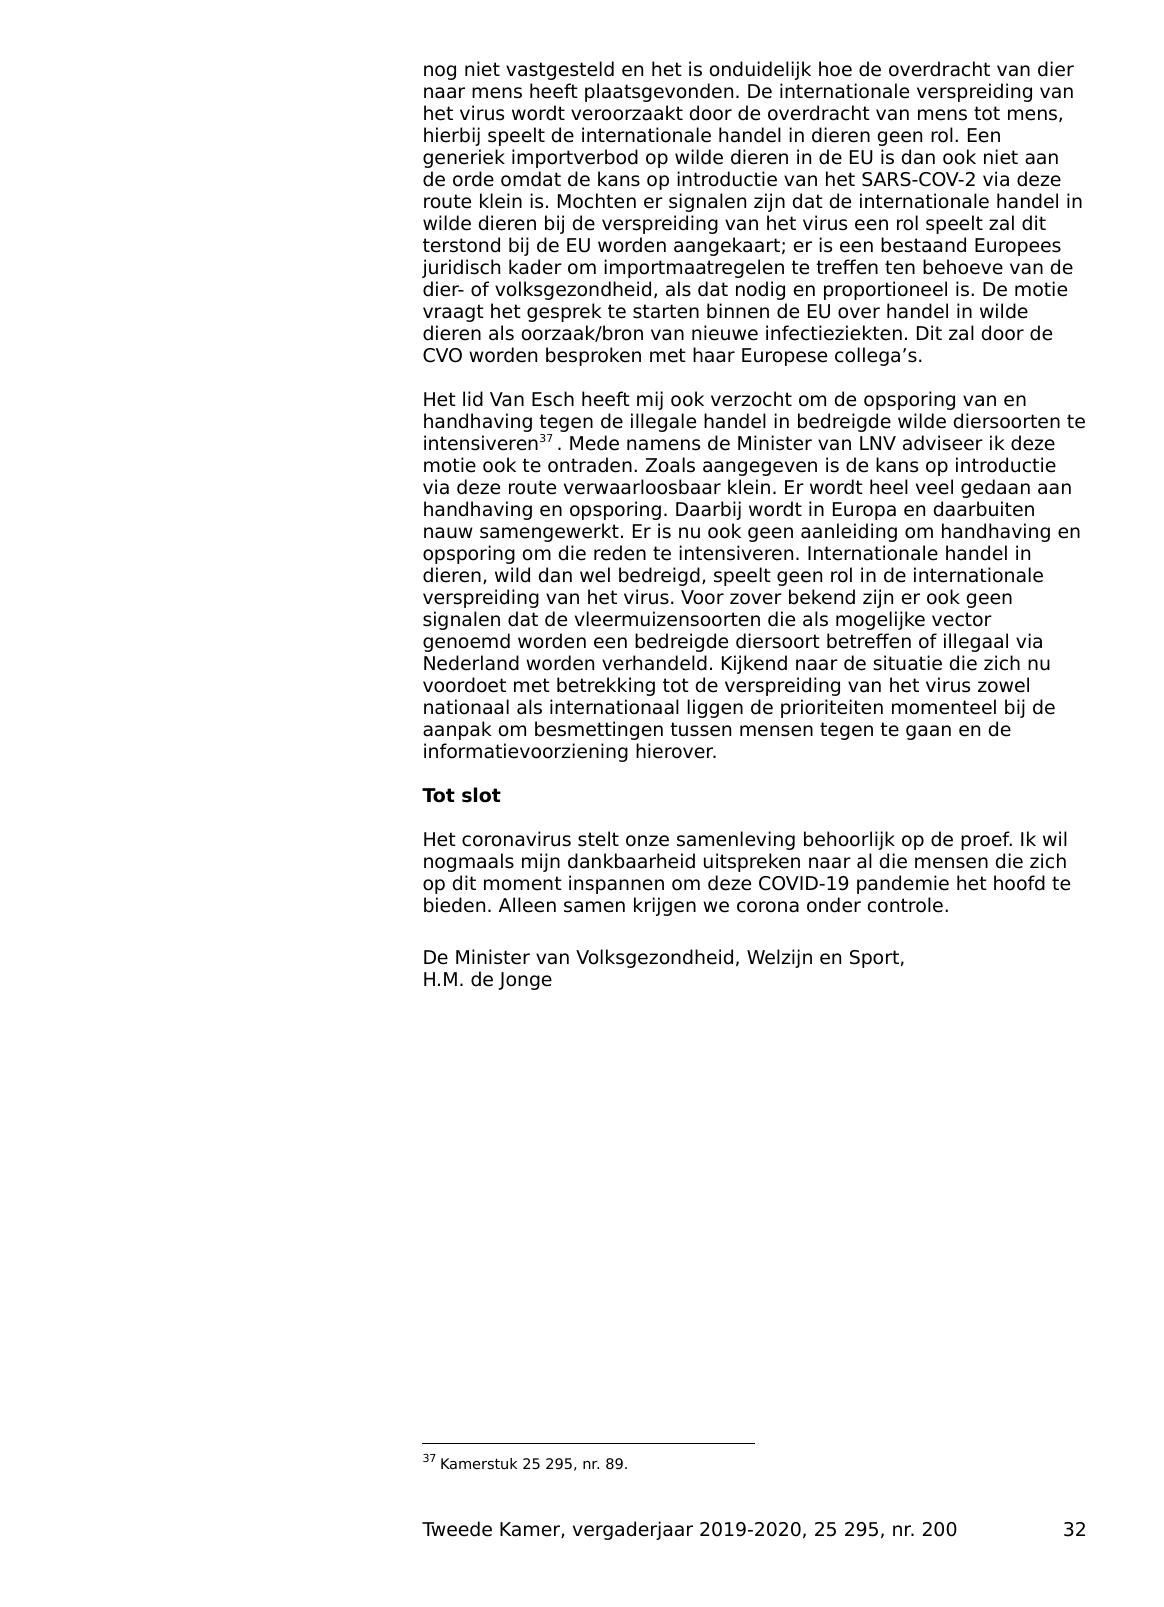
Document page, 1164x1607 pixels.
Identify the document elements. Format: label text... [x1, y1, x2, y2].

text Het coronavirus stelt onze samenleving behoorlijk op de proef. Ik wil nogmaals mijn dankbaarheid uitspreken naar al die mensen die zich op dit moment inspannen om deze COVID-19 pandemie het hoofd te bieden. Alleen samen krijgen we corona onder controle. [422, 829, 1087, 917]
subtitle Tot slot [422, 785, 1087, 807]
text Kamerstuk 25 295, nr. 89. [422, 1452, 1087, 1474]
text Het lid Van Esch heeft mij ook verzocht om de opsporing van en handhaving tegen de illegale handel in bedreigde wilde diersoorten te intensiveren. Mede namens de Minister van LNV adviseer ik deze motie ook te ontraden. Zoals aangegeven is de kans op introductie via deze route verwaarloosbaar klein. Er wordt heel veel gedaan aan handhaving en opsporing. Daarbij wordt in Europa en daarbuiten nauw samengewerkt. Er is nu ook geen aanleiding om handhaving en opsporing om die reden te intensiveren. Internationale handel in dieren, wild dan wel bedreigd, speelt geen rol in de internationale verspreiding van het virus. Voor zover bekend zijn er ook geen signalen dat de vleermuizensoorten die als mogelijke vector genoemd worden een bedreigde diersoort betreffen of illegaal via Nederland worden verhandeld. Kijkend naar de situatie die zich nu voordoet met betrekking tot de verspreiding van het virus zowel nationaal als internationaal liggen de prioriteiten momenteel bij de aanpak om besmettingen tussen mensen tegen te gaan en de informatievoorziening hierover. [422, 389, 1087, 763]
text De Minister van Volksgezondheid, Welzijn en Sport, H.M. de Jonge [422, 947, 1087, 991]
text nog niet vastgesteld en het is onduidelijk hoe de overdracht van dier naar mens heeft plaatsgevonden. De internationale verspreiding van het virus wordt veroorzaakt door de overdracht van mens tot mens, hierbij speelt de internationale handel in dieren geen rol. Een generiek importverbod op wilde dieren in de EU is dan ook niet aan de orde omdat de kans op introductie van het SARS-COV-2 via deze route klein is. Mochten er signalen zijn dat de internationale handel in wilde dieren bij de verspreiding van het virus een rol speelt zal dit terstond bij de EU worden aangekaart; er is een bestaand Europees juridisch kader om importmaatregelen te treffen ten behoeve van de dier- of volksgezondheid, als dat nodig en proportioneel is. De motie vraagt het gesprek te starten binnen de EU over handel in wilde dieren als oorzaak/bron van nieuwe infectieziekten. Dit zal door de CVO worden besproken met haar Europese collega’s. [422, 59, 1087, 367]
